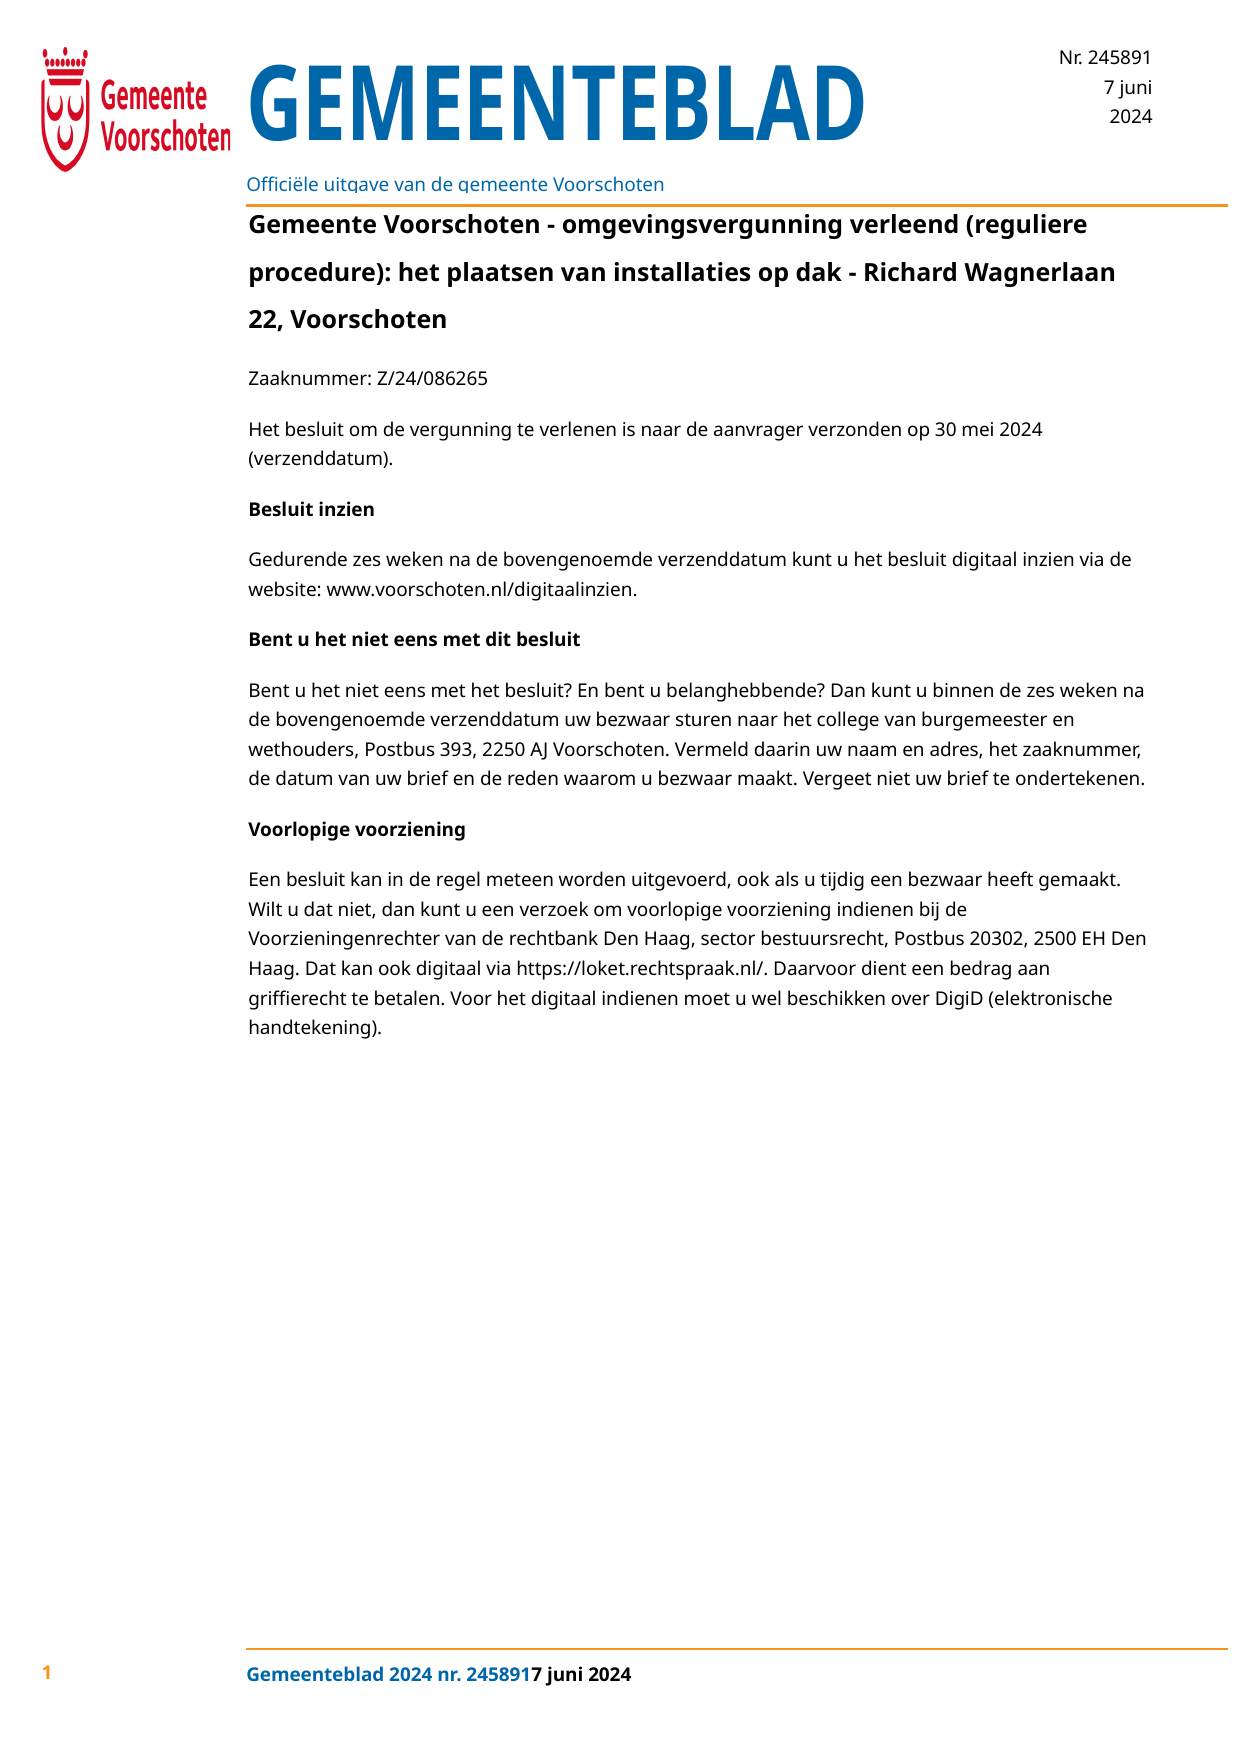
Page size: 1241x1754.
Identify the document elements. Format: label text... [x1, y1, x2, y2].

text Het besluit om de vergunning te verlenen is naar de aanvrager verzonden op 30 mei 2024 (verzenddatum). [248, 416, 1152, 471]
text Bent u het niet eens met het besluit? En bent u belanghebbende? Dan kunt u binnen de zes weken na de bovengenoemde verzenddatum uw bezwaar sturen naar het college van burgemeester en wethouders, Postbus 393, 2250 AJ Voorschoten. Vermeld daarin uw naam en adres, het zaaknummer, de datum van uw brief en de reden waarom u bezwaar maakt. Vergeet niet uw brief te ondertekenen. [248, 677, 1152, 791]
text Voorlopige voorziening [248, 816, 1152, 842]
picture [41, 47, 231, 172]
text Een besluit kan in de regel meteen worden uitgevoerd, ook als u tijdig een bezwaar heeft gemaakt. Wilt u dat niet, dan kunt u een verzoek om voorlopige voorziening indienen bij de Voorzieningenrechter van de rechtbank Den Haag, sector bestuursrecht, Postbus 20302, 2500 EH Den Haag. Dat kan ook digitaal via https://loket.rechtspraak.nl/. Daarvoor dient een bedrag aan griffierecht te betalen. Voor het digitaal indienen moet u wel beschikken over DigiD (elektronische handtekening). [248, 866, 1152, 1040]
text Gedurende zes weken na de bovengenoemde verzenddatum kunt u het besluit digitaal inzien via de website: www.voorschoten.nl/digitaalinzien. [248, 546, 1152, 602]
text Gemeente Voorschoten - omgevingsvergunning verleend (reguliere procedure): het plaatsen van installaties op dak - Richard Wagnerlaan 22, Voorschoten [248, 207, 1152, 336]
text Bent u het niet eens met dit besluit [248, 626, 1152, 652]
text Besluit inzien [248, 496, 1152, 522]
text Zaaknummer: Z/24/086265 [248, 366, 1152, 391]
